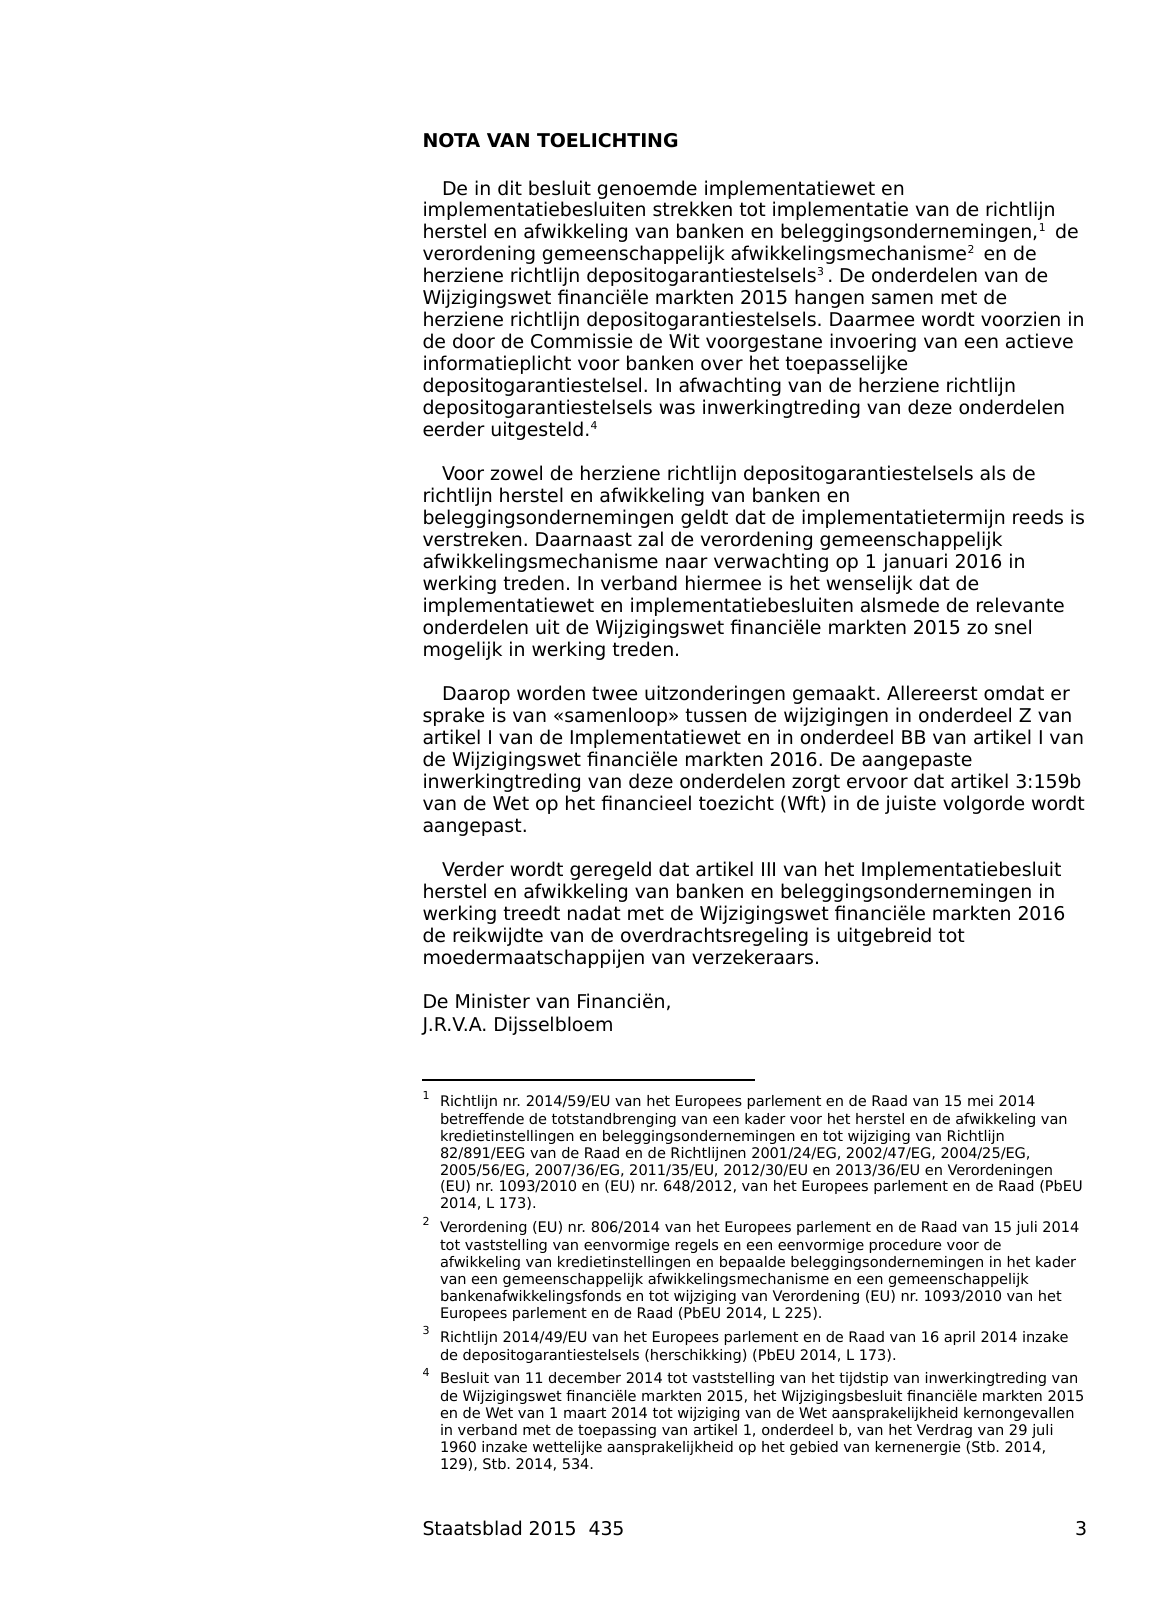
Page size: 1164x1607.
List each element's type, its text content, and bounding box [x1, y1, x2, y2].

text De in dit besluit genoemde implementatiewet en implementatiebesluiten strekken tot implementatie van de richtlijn herstel en afwikkeling van banken en beleggingsondernemingen, de verordening gemeenschappelijk afwikkelingsmechanisme en de herziene richtlijn depositogarantiestelsels. De onderdelen van de Wijzigingswet financiële markten 2015 hangen samen met de herziene richtlijn depositogarantiestelsels. Daarmee wordt voorzien in de door de Commissie de Wit voorgestane invoering van een actieve informatieplicht voor banken over het toepasselijke depositogarantiestelsel. In afwachting van de herziene richtlijn depositogarantiestelsels was inwerkingtreding van deze onderdelen eerder uitgesteld. [422, 177, 1087, 441]
text Voor zowel de herziene richtlijn depositogarantiestelsels als de richtlijn herstel en afwikkeling van banken en beleggingsondernemingen geldt dat de implementatietermijn reeds is verstreken. Daarnaast zal de verordening gemeenschappelijk afwikkelingsmechanisme naar verwachting op 1 januari 2016 in werking treden. In verband hiermee is het wenselijk dat de implementatiewet en implementatiebesluiten alsmede de relevante onderdelen uit de Wijzigingswet financiële markten 2015 zo snel mogelijk in werking treden. [422, 463, 1087, 661]
text Verordening (EU) nr. 806/2014 van het Europees parlement en de Raad van 15 juli 2014 tot vaststelling van eenvormige regels en een eenvormige procedure voor de afwikkeling van kredietinstellingen en bepaalde beleggingsondernemingen in het kader van een gemeenschappelijk afwikkelingsmechanisme en een gemeenschappelijk bankenafwikkelingsfonds en tot wijziging van Verordening (EU) nr. 1093/2010 van het Europees parlement en de Raad (PbEU 2014, L 225). [422, 1215, 1087, 1322]
text Richtlijn 2014/49/EU van het Europees parlement en de Raad van 16 april 2014 inzake de depositogarantiestelsels (herschikking) (PbEU 2014, L 173). [422, 1324, 1087, 1363]
text De Minister van Financiën, J.R.V.A. Dijsselbloem [422, 991, 1087, 1035]
text Richtlijn nr. 2014/59/EU van het Europees parlement en de Raad van 15 mei 2014 betreffende de totstandbrenging van een kader voor het herstel en de afwikkeling van kredietinstellingen en beleggingsondernemingen en tot wijziging van Richtlijn 82/891/EEG van de Raad en de Richtlijnen 2001/24/EG, 2002/47/EG, 2004/25/EG, 2005/56/EG, 2007/36/EG, 2011/35/EU, 2012/30/EU en 2013/36/EU en Verordeningen (EU) nr. 1093/2010 en (EU) nr. 648/2012, van het Europees parlement en de Raad (PbEU 2014, L 173). [422, 1089, 1087, 1212]
text Daarop worden twee uitzonderingen gemaakt. Allereerst omdat er sprake is van «samenloop» tussen de wijzigingen in onderdeel Z van artikel I van de Implementatiewet en in onderdeel BB van artikel I van de Wijzigingswet financiële markten 2016. De aangepaste inwerkingtreding van deze onderdelen zorgt ervoor dat artikel 3:159b van de Wet op het financieel toezicht (Wft) in de juiste volgorde wordt aangepast. [422, 683, 1087, 837]
subtitle NOTA VAN TOELICHTING [422, 130, 1087, 152]
text Besluit van 11 december 2014 tot vaststelling van het tijdstip van inwerkingtreding van de Wijzigingswet financiële markten 2015, het Wijzigingsbesluit financiële markten 2015 en de Wet van 1 maart 2014 tot wijziging van de Wet aansprakelijkheid kernongevallen in verband met de toepassing van artikel 1, onderdeel b, van het Verdrag van 29 juli 1960 inzake wettelijke aansprakelijkheid op het gebied van kernenergie (Stb. 2014, 129), Stb. 2014, 534. [422, 1366, 1087, 1473]
text Verder wordt geregeld dat artikel III van het Implementatiebesluit herstel en afwikkeling van banken en beleggingsondernemingen in werking treedt nadat met de Wijzigingswet financiële markten 2016 de reikwijdte van de overdrachtsregeling is uitgebreid tot moedermaatschappijen van verzekeraars. [422, 859, 1087, 969]
